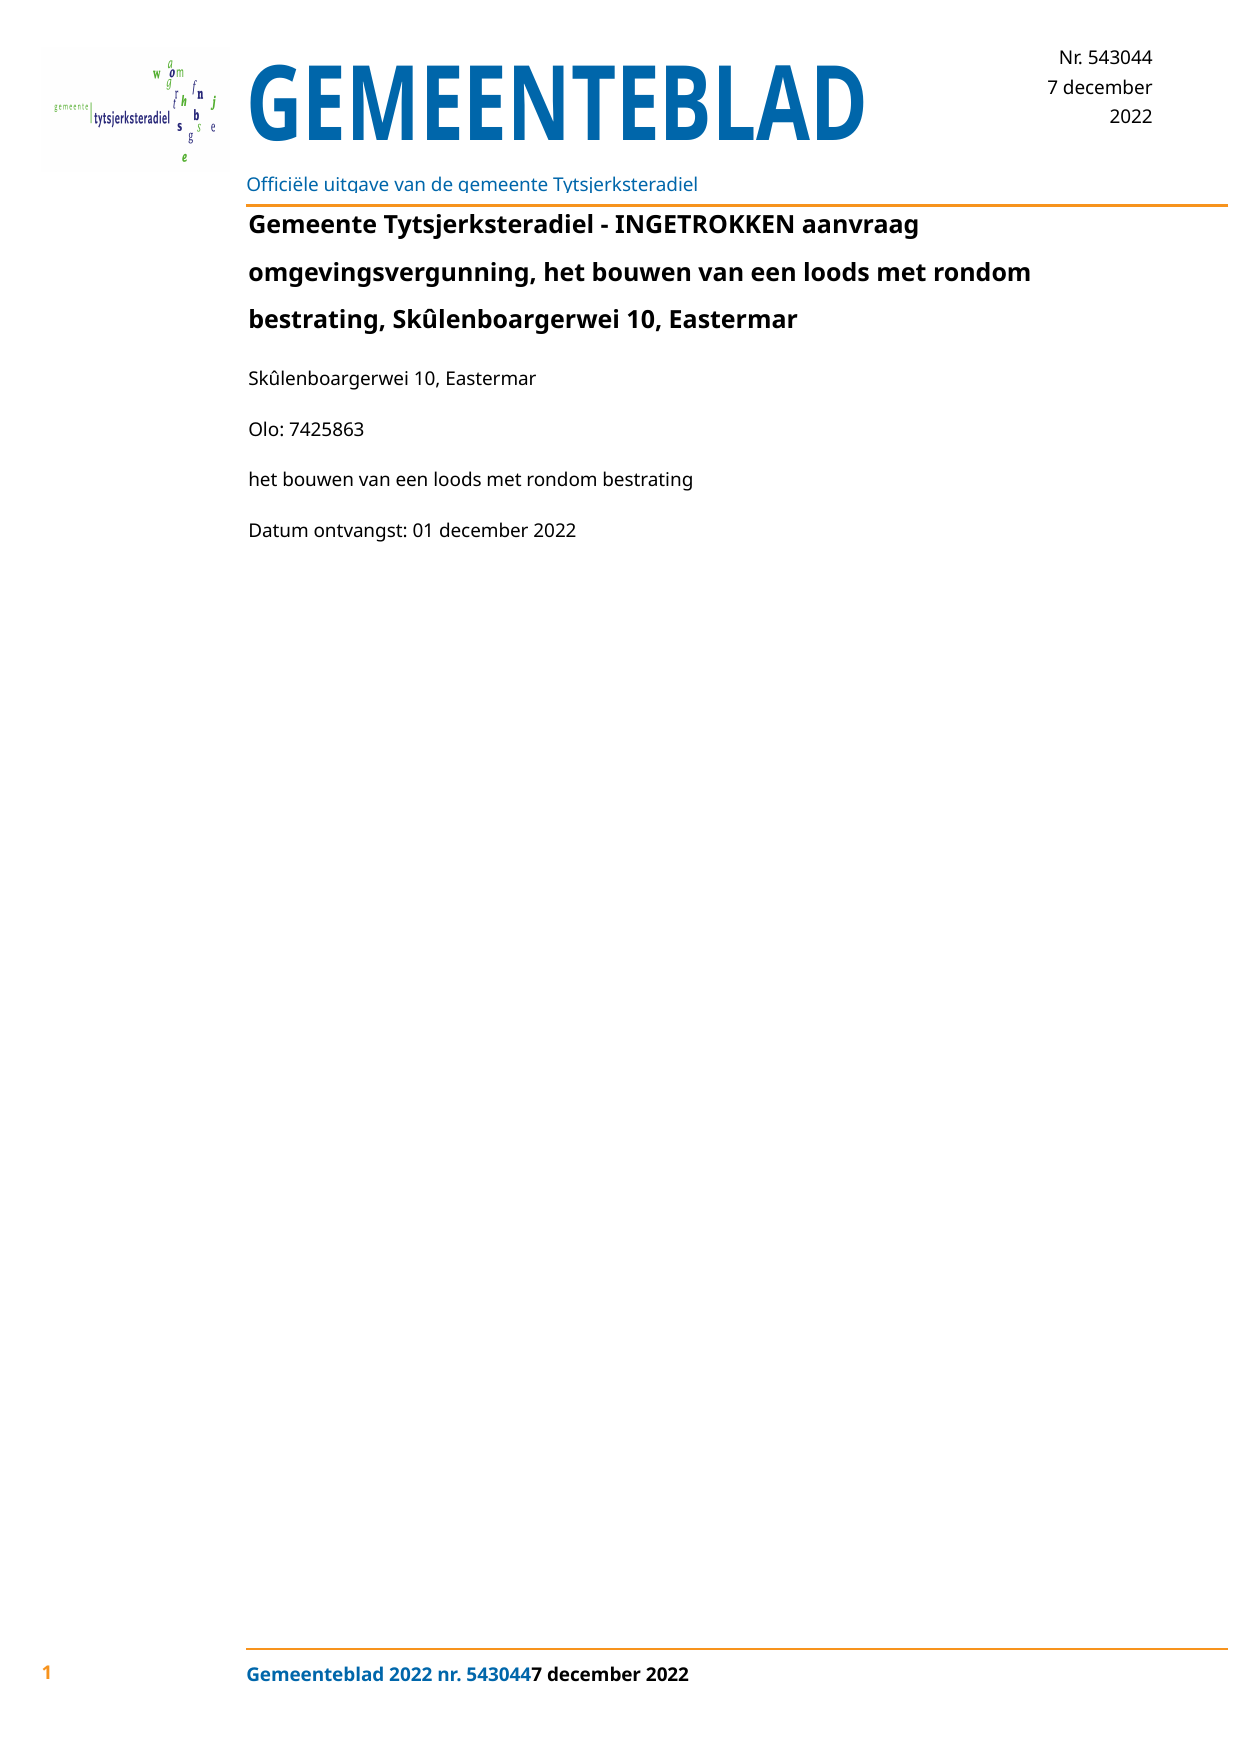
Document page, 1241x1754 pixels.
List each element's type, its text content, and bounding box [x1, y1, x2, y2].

text Olo: 7425863 [248, 416, 1152, 442]
text Datum ontvangst: 01 december 2022 [248, 517, 1152, 542]
text Skûlenboargerwei 10, Eastermar [248, 366, 1152, 391]
picture [41, 47, 231, 172]
text het bouwen van een loods met rondom bestrating [248, 466, 1152, 492]
text Gemeente Tytsjerksteradiel - INGETROKKEN aanvraag omgevingsvergunning, het bouwen van een loods met rondom bestrating, Skûlenboargerwei 10, Eastermar [248, 207, 1152, 336]
